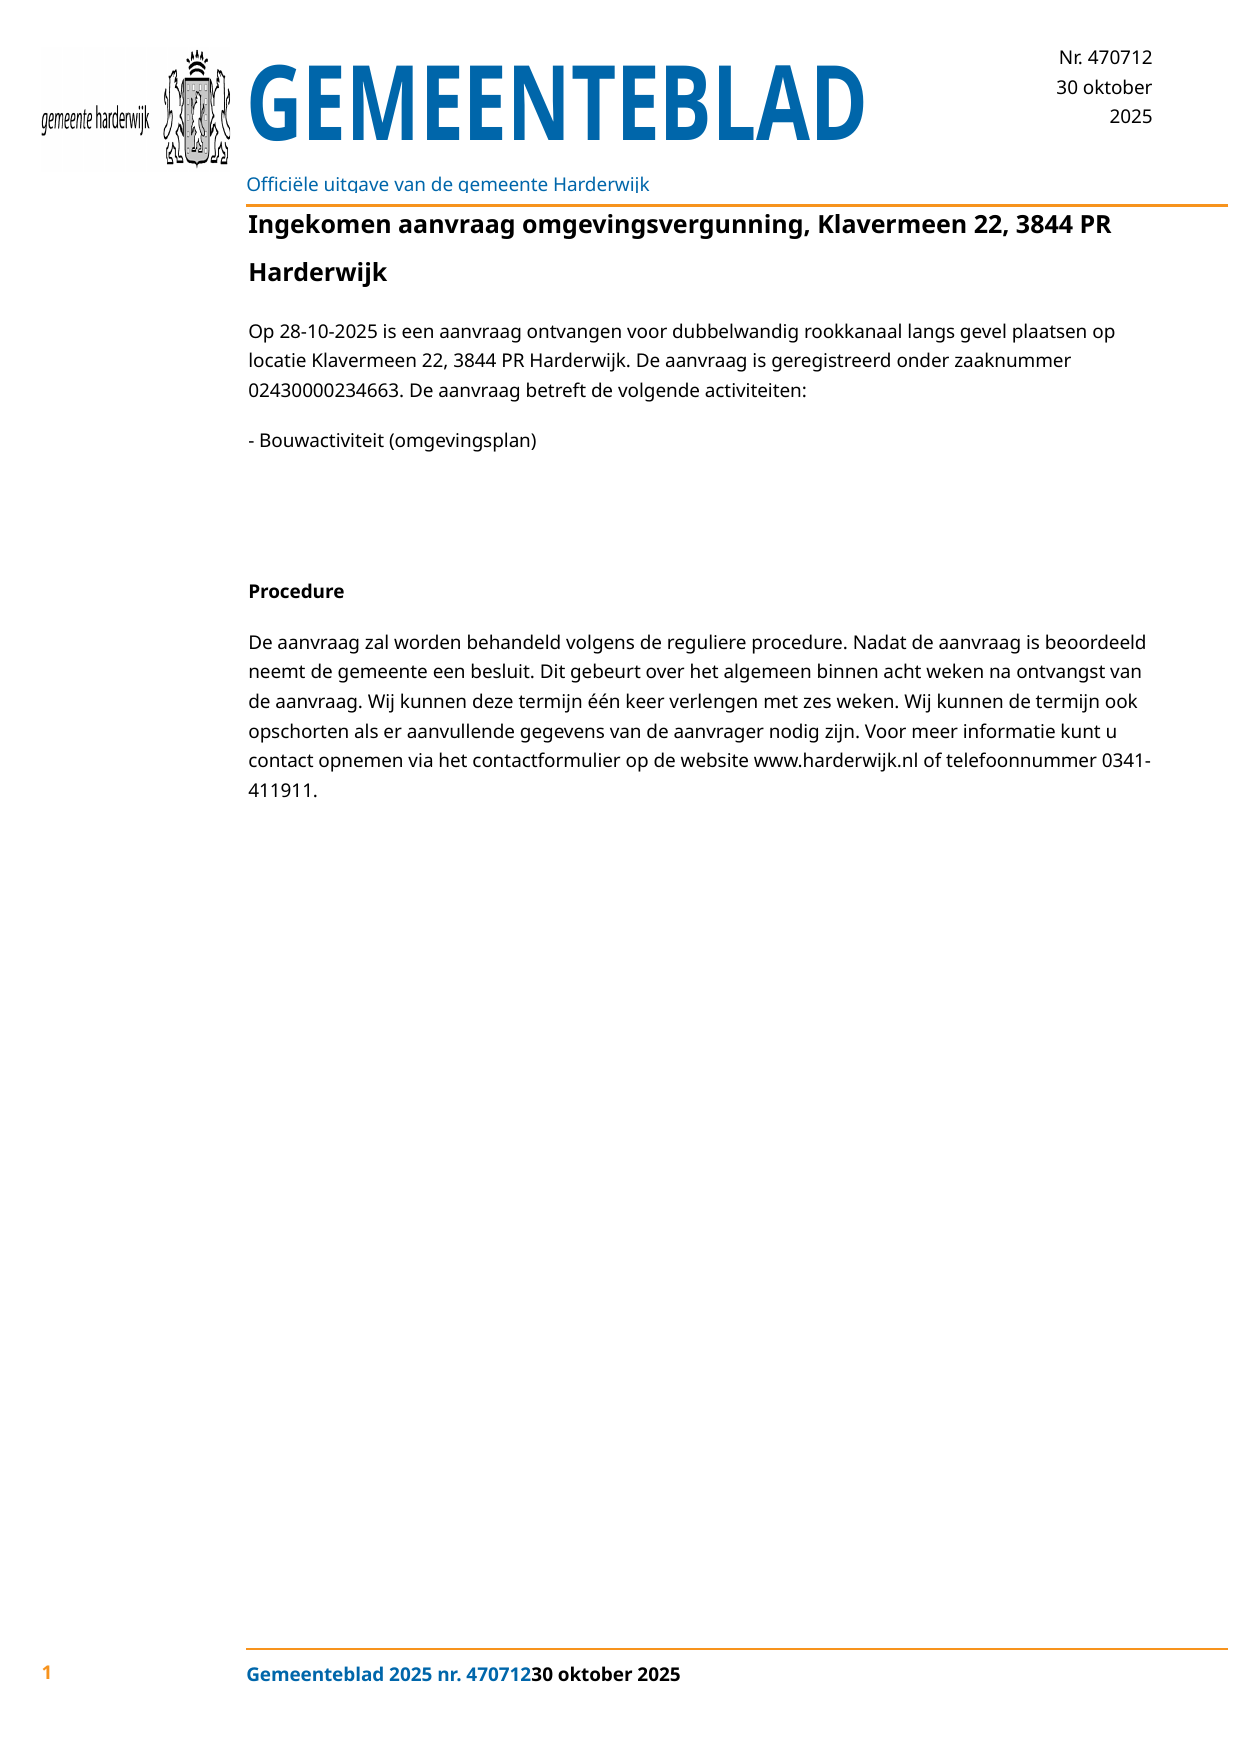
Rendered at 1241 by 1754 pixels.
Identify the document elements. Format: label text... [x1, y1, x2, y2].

text - Bouwactiviteit (omgevingsplan) [248, 427, 1152, 453]
text Ingekomen aanvraag omgevingsvergunning, Klavermeen 22, 3844 PR Harderwijk [248, 207, 1152, 288]
text De aanvraag zal worden behandeld volgens de reguliere procedure. Nadat de aanvraag is beoordeeld neemt de gemeente een besluit. Dit gebeurt over het algemeen binnen acht weken na ontvangst van de aanvraag. Wij kunnen deze termijn één keer verlengen met zes weken. Wij kunnen de termijn ook opschorten als er aanvullende gegevens van de aanvrager nodig zijn. Voor meer informatie kunt u contact opnemen via het contactformulier op de website www.harderwijk.nl of telefoonnummer 0341-411911. [248, 629, 1152, 803]
text Op 28-10-2025 is een aanvraag ontvangen voor dubbelwandig rookkanaal langs gevel plaatsen op locatie Klavermeen 22, 3844 PR Harderwijk. De aanvraag is geregistreerd onder zaaknummer 02430000234663. De aanvraag betreft de volgende activiteiten: [248, 318, 1152, 403]
picture [41, 47, 231, 172]
text Procedure [248, 579, 1152, 604]
